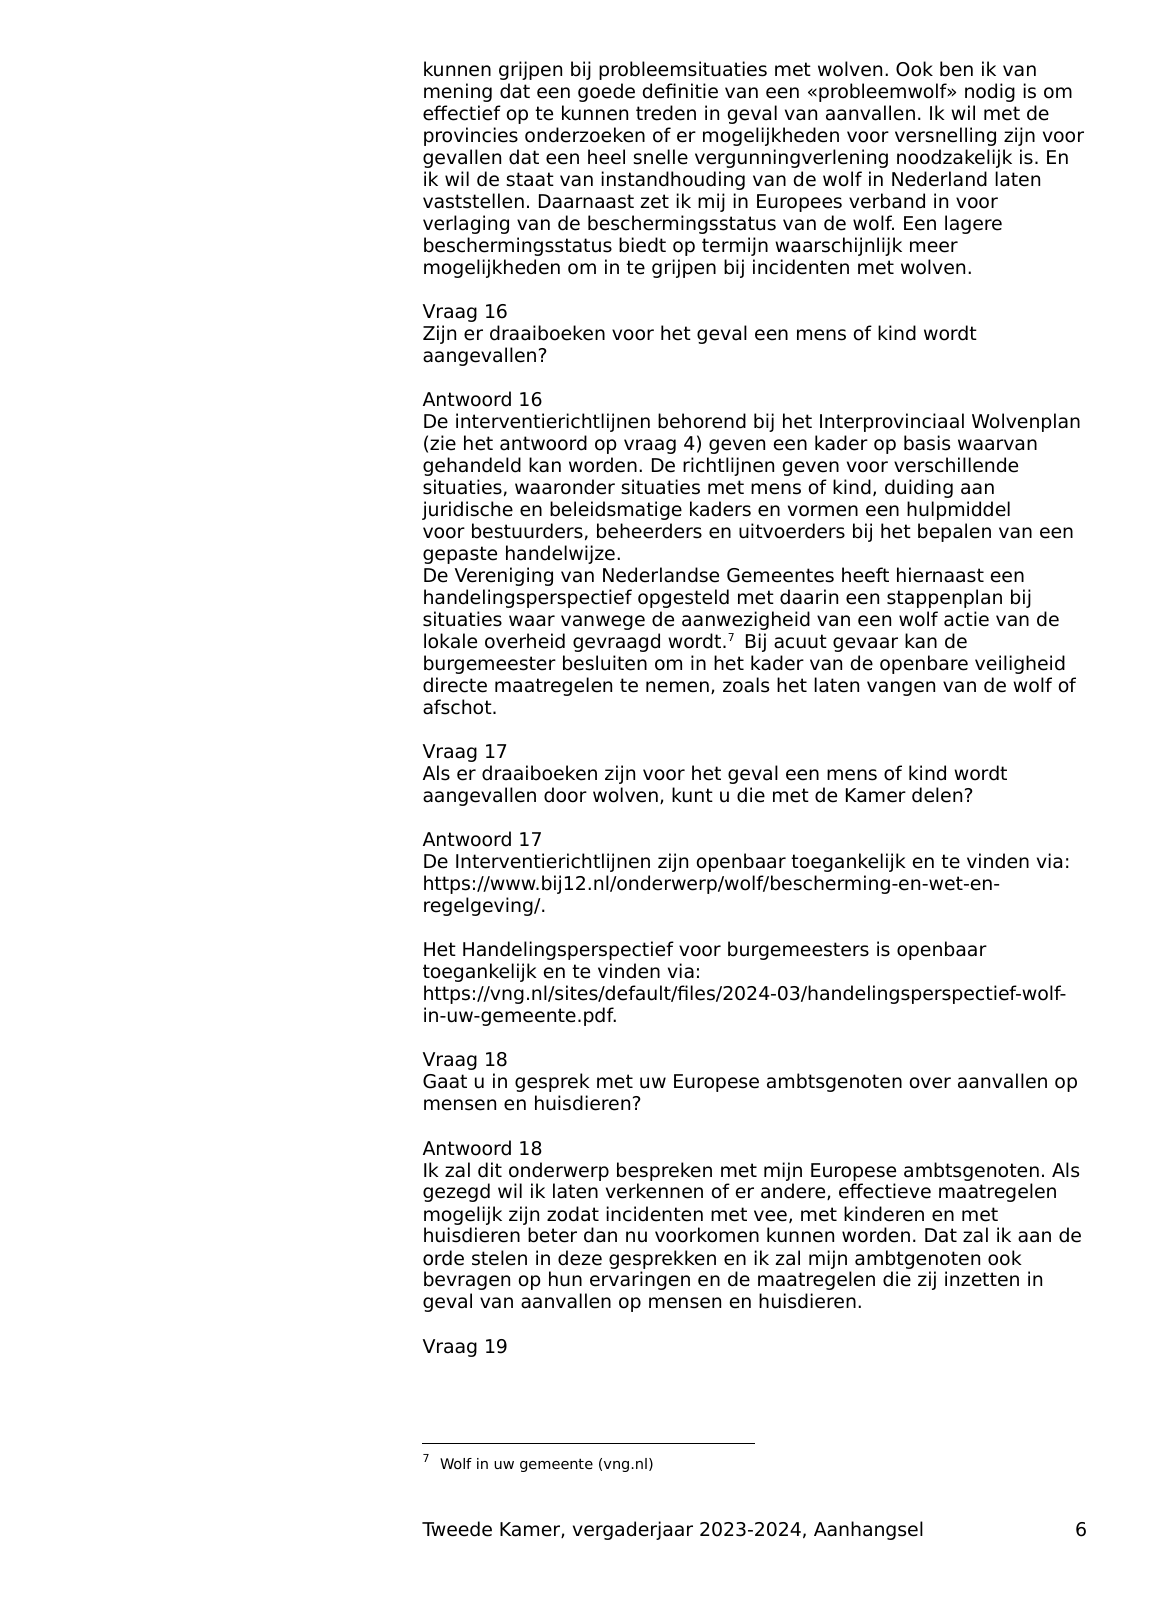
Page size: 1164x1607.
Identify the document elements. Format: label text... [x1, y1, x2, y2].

text Antwoord 16 [422, 389, 1087, 411]
text Wolf in uw gemeente (vng.nl) [422, 1452, 1087, 1474]
text Ik zal dit onderwerp bespreken met mijn Europese ambtsgenoten. Als gezegd wil ik laten verkennen of er andere, effectieve maatregelen mogelijk zijn zodat incidenten met vee, met kinderen en met huisdieren beter dan nu voorkomen kunnen worden. Dat zal ik aan de orde stelen in deze gesprekken en ik zal mijn ambtgenoten ook bevragen op hun ervaringen en de maatregelen die zij inzetten in geval van aanvallen op mensen en huisdieren. [422, 1159, 1087, 1313]
text Gaat u in gesprek met uw Europese ambtsgenoten over aanvallen op mensen en huisdieren? [422, 1071, 1087, 1115]
text De interventierichtlijnen behorend bij het Interprovinciaal Wolvenplan (zie het antwoord op vraag 4) geven een kader op basis waarvan gehandeld kan worden. De richtlijnen geven voor verschillende situaties, waaronder situaties met mens of kind, duiding aan juridische en beleidsmatige kaders en vormen een hulpmiddel [422, 411, 1087, 521]
text De Interventierichtlijnen zijn openbaar toegankelijk en te vinden via: https://www.bij12.nl/onderwerp/wolf/bescherming-en-wet-en-regelgeving/. [422, 851, 1087, 917]
text Het Handelingsperspectief voor burgemeesters is openbaar toegankelijk en te vinden via: [422, 939, 1087, 983]
text Antwoord 17 [422, 829, 1087, 851]
text Vraag 18 [422, 1049, 1087, 1071]
text Als er draaiboeken zijn voor het geval een mens of kind wordt aangevallen door wolven, kunt u die met de Kamer delen? [422, 763, 1087, 807]
text Vraag 17 [422, 741, 1087, 763]
text Vraag 16 [422, 301, 1087, 323]
text https://vng.nl/sites/default/files/2024-03/handelingsperspectief-wolf-in-uw-gemeente.pdf. [422, 983, 1087, 1027]
text Vraag 19 [422, 1336, 1087, 1357]
text De Vereniging van Nederlandse Gemeentes heeft hiernaast een handelingsperspectief opgesteld met daarin een stappenplan bij situaties waar vanwege de aanwezigheid van een wolf actie van de lokale overheid gevraagd wordt. Bij acuut gevaar kan de burgemeester besluiten om in het kader van de openbare veiligheid directe maatregelen te nemen, zoals het laten vangen van de wolf of afschot. [422, 565, 1087, 719]
text Zijn er draaiboeken voor het geval een mens of kind wordt aangevallen? [422, 323, 1087, 367]
text kunnen grijpen bij probleemsituaties met wolven. Ook ben ik van mening dat een goede definitie van een «probleemwolf» nodig is om effectief op te kunnen treden in geval van aanvallen. Ik wil met de provincies onderzoeken of er mogelijkheden voor versnelling zijn voor gevallen dat een heel snelle vergunningverlening noodzakelijk is. En ik wil de staat van instandhouding van de wolf in Nederland laten vaststellen. Daarnaast zet ik mij in Europees verband in voor verlaging van de beschermingsstatus van de wolf. Een lagere beschermingsstatus biedt op termijn waarschijnlijk meer mogelijkheden om in te grijpen bij incidenten met wolven. [422, 59, 1087, 279]
text voor bestuurders, beheerders en uitvoerders bij het bepalen van een gepaste handelwijze. [422, 521, 1087, 565]
text Antwoord 18 [422, 1137, 1087, 1159]
